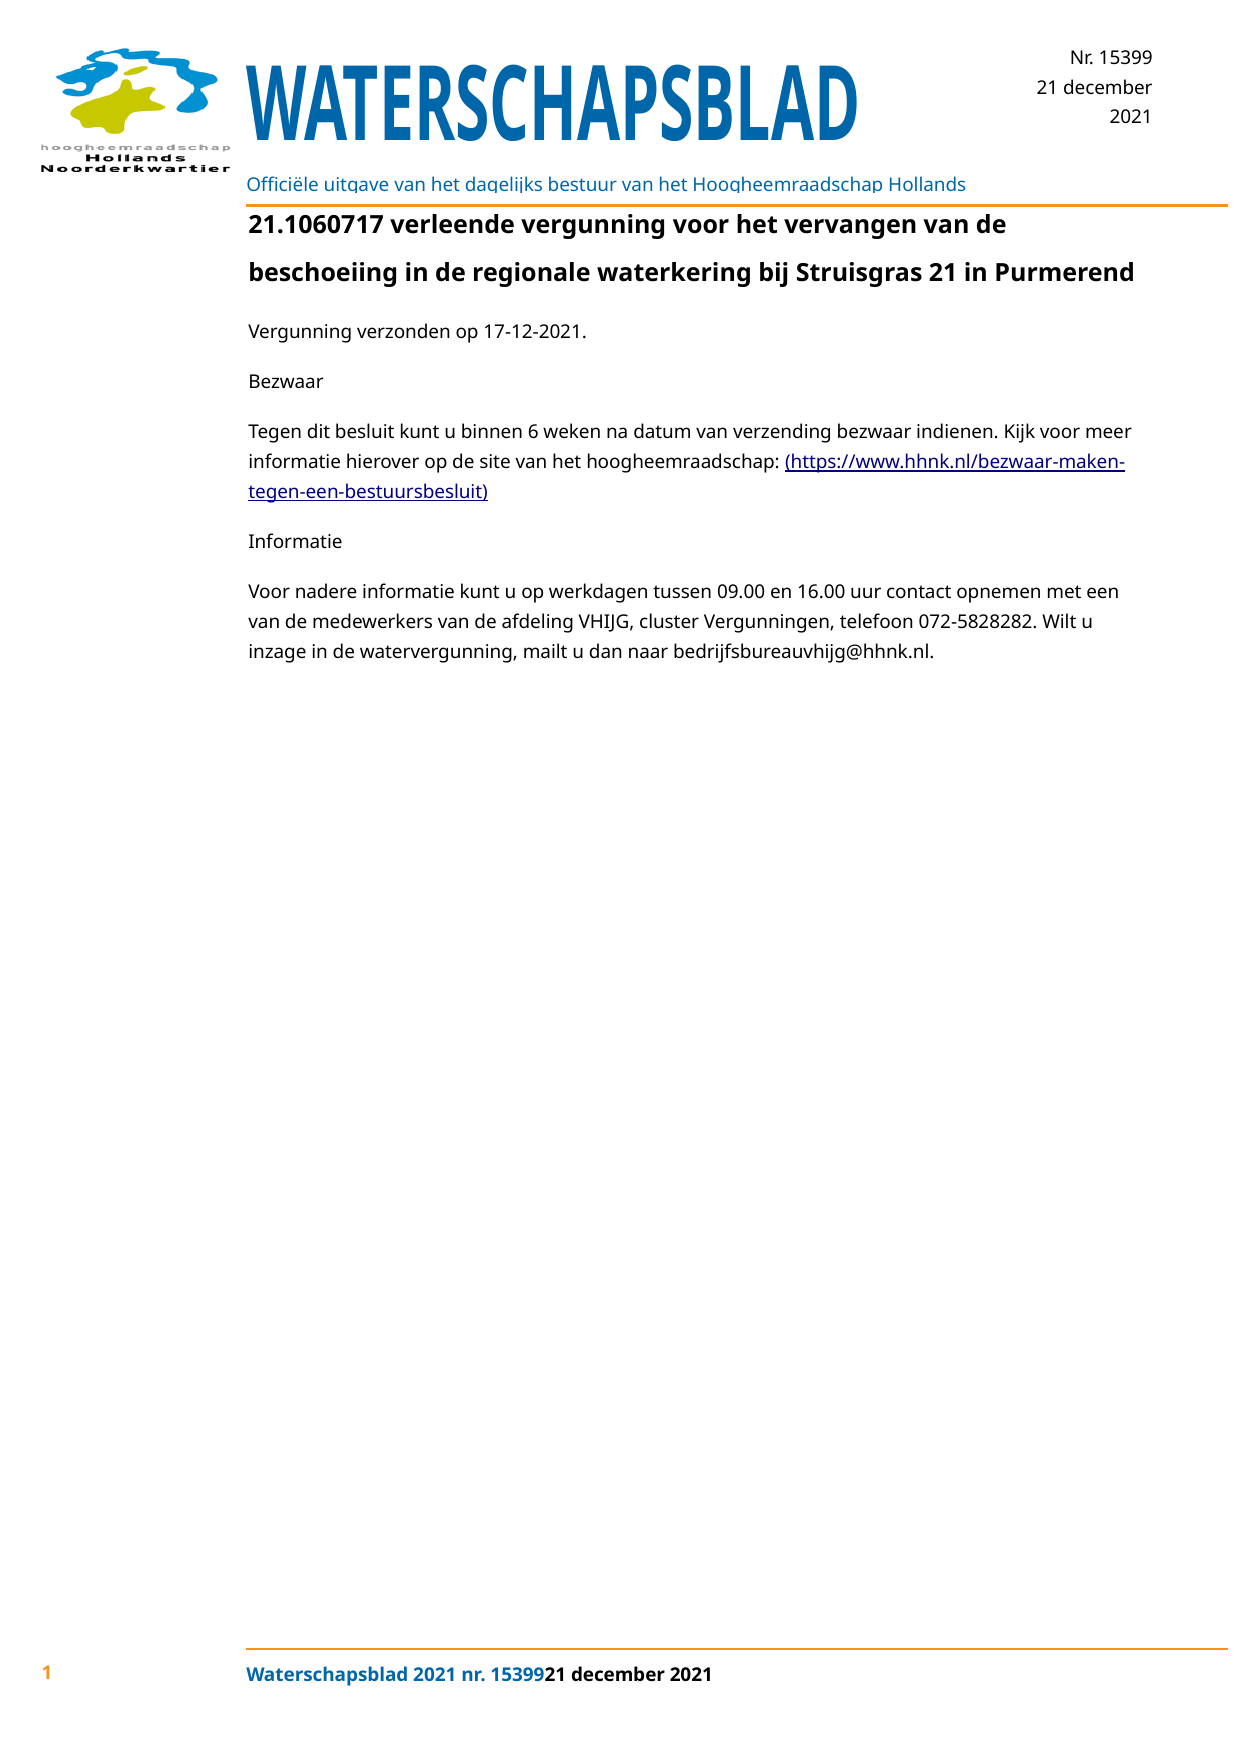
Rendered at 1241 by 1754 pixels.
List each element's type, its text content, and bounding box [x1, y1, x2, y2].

text Informatie [248, 528, 1152, 554]
picture [41, 47, 231, 172]
text Vergunning verzonden op 17-12-2021. [248, 318, 1152, 344]
text Tegen dit besluit kunt u binnen 6 weken na datum van verzending bezwaar indienen. Kijk voor meer informatie hierover op de site van het hoogheemraadschap: (https://www.hhnk.nl/bezwaar-maken-tegen-een-bestuursbesluit) [248, 419, 1152, 504]
text Voor nadere informatie kunt u op werkdagen tussen 09.00 en 16.00 uur contact opnemen met een van de medewerkers van de afdeling VHIJG, cluster Vergunningen, telefoon 072-5828282. Wilt u inzage in de watervergunning, mailt u dan naar bedrijfsbureauvhijg@hhnk.nl. [248, 579, 1152, 664]
text Bezwaar [248, 368, 1152, 394]
text 21.1060717 verleende vergunning voor het vervangen van de beschoeiing in de regionale waterkering bij Struisgras 21 in Purmerend [248, 207, 1152, 288]
